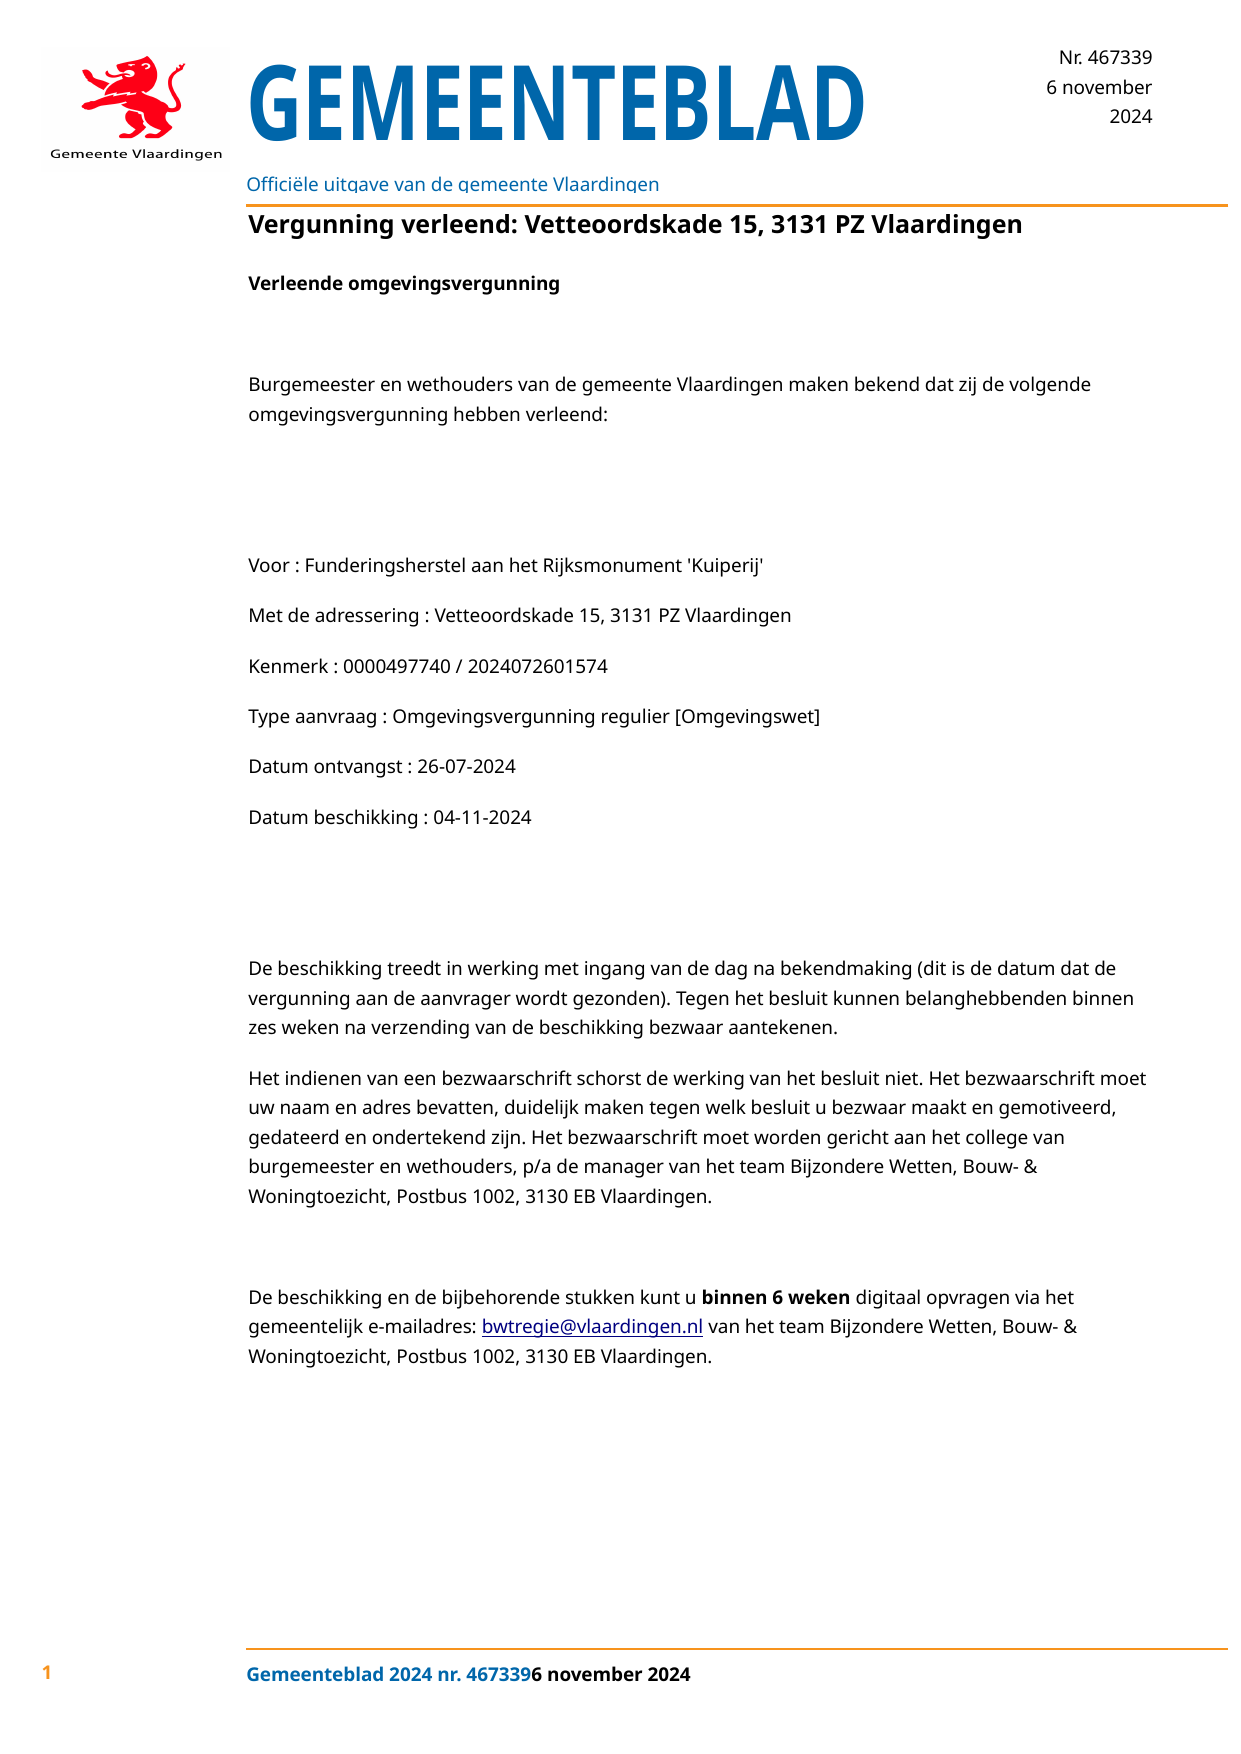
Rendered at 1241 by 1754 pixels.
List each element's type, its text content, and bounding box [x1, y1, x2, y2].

text Type aanvraag : Omgevingsvergunning regulier [Omgevingswet] [248, 703, 1152, 729]
text Met de adressering : Vetteoordskade 15, 3131 PZ Vlaardingen [248, 602, 1152, 628]
text Verleende omgevingsvergunning [248, 270, 1152, 296]
text Voor : Funderingsherstel aan het Rijksmonument 'Kuiperij' [248, 552, 1152, 578]
text Kenmerk : 0000497740 / 2024072601574 [248, 653, 1152, 678]
text Vergunning verleend: Vetteoordskade 15, 3131 PZ Vlaardingen [248, 207, 1152, 241]
picture [41, 47, 231, 172]
text Datum ontvangst : 26-07-2024 [248, 754, 1152, 779]
text Het indienen van een bezwaarschrift schorst de werking van het besluit niet. Het bezwaarschrift moet uw naam en adres bevatten, duidelijk maken tegen welk besluit u bezwaar maakt en gemotiveerd, gedateerd en ondertekend zijn. Het bezwaarschrift moet worden gericht aan het college van burgemeester en wethouders, p/a de manager van het team Bijzondere Wetten, Bouw- & Woningtoezicht, Postbus 1002, 3130 EB Vlaardingen. [248, 1065, 1152, 1209]
text Datum beschikking : 04-11-2024 [248, 804, 1152, 830]
text De beschikking treedt in werking met ingang van de dag na bekendmaking (dit is de datum dat de vergunning aan de aanvrager wordt gezonden). Tegen het besluit kunnen belanghebbenden binnen zes weken na verzending van de beschikking bezwaar aantekenen. [248, 955, 1152, 1040]
text Burgemeester en wethouders van de gemeente Vlaardingen maken bekend dat zij de volgende omgevingsvergunning hebben verleend: [248, 371, 1152, 426]
text De beschikking en de bijbehorende stukken kunt u binnen 6 weken digitaal opvragen via het gemeentelijk e-mailadres: bwtregie@vlaardingen.nl van het team Bijzondere Wetten, Bouw- & Woningtoezicht, Postbus 1002, 3130 EB Vlaardingen. [248, 1284, 1152, 1369]
